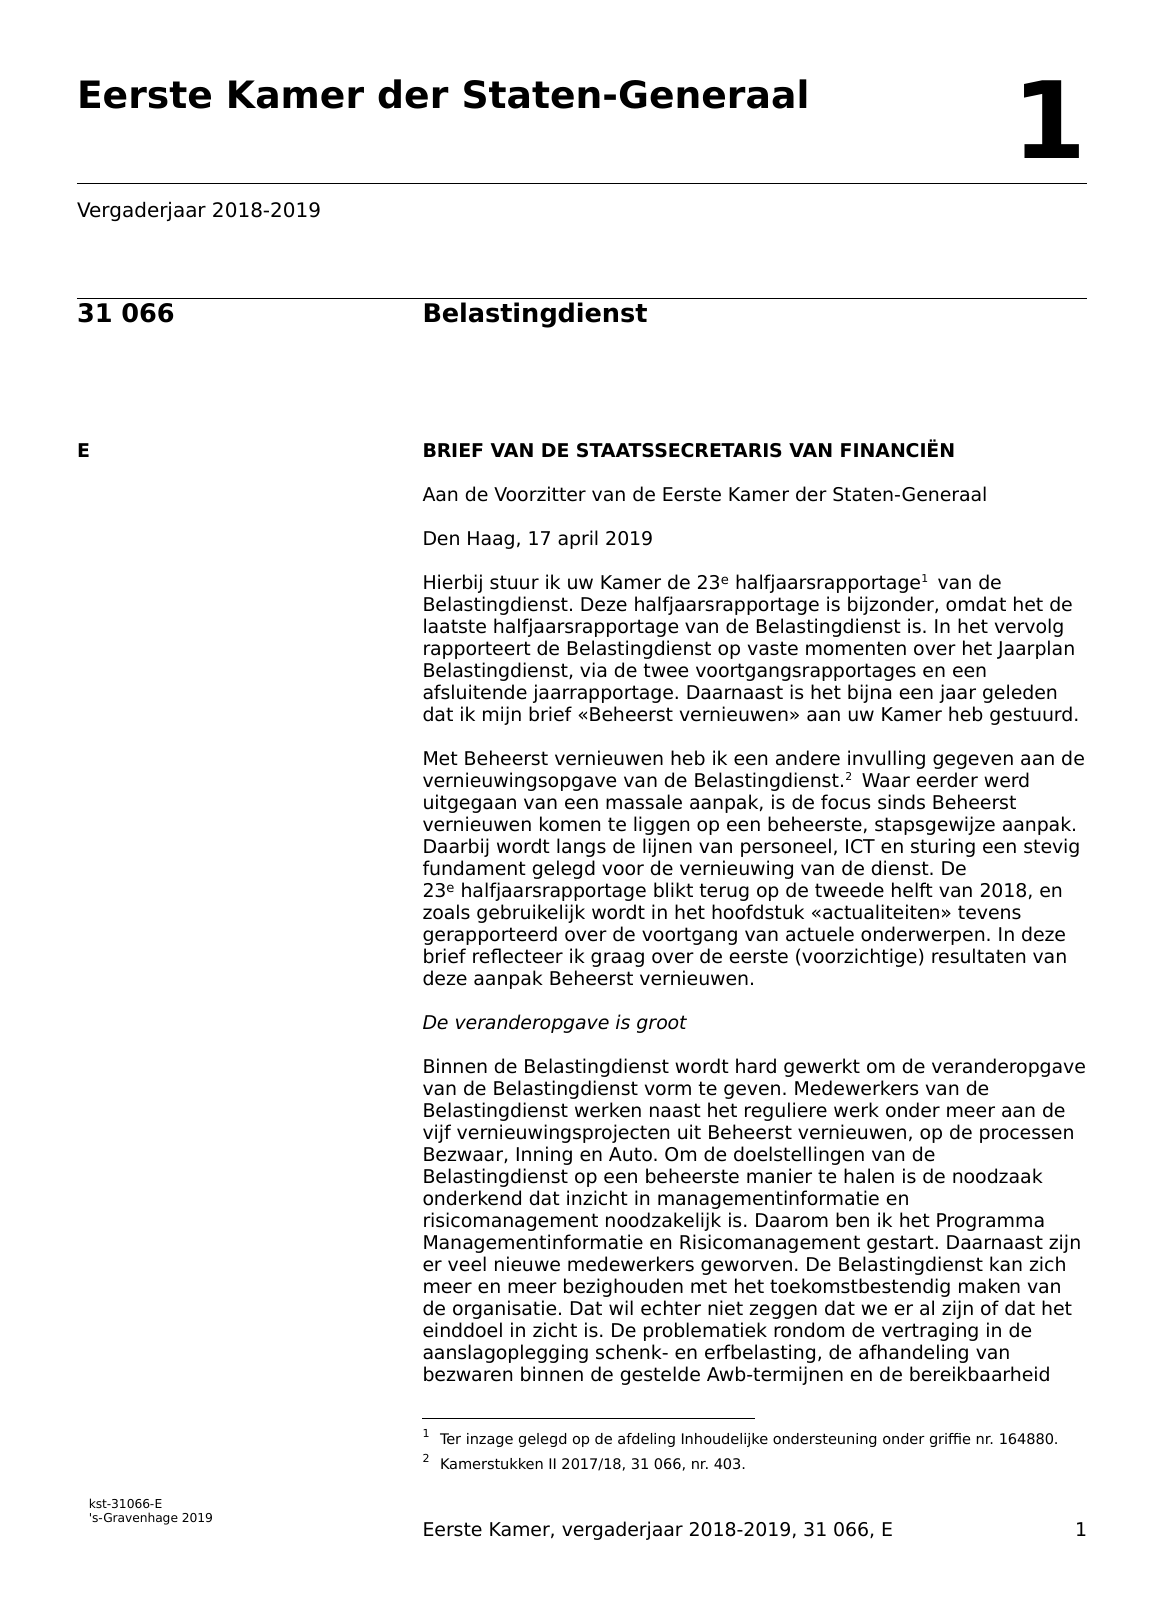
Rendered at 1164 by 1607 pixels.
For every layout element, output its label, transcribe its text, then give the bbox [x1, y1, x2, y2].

table_header 1 [886, 59, 1087, 183]
text 's-Gravenhage 2019 [88, 1511, 323, 1525]
subtitle 31 066 Belastingdienst [77, 299, 1087, 329]
text Kamerstukken II 2017/18, 31 066, nr. 403. [422, 1452, 1087, 1474]
text Den Haag, 17 april 2019 [422, 528, 1087, 550]
text Ter inzage gelegd op de afdeling Inhoudelijke ondersteuning onder griffie nr. 164880. [422, 1427, 1087, 1449]
text Met Beheerst vernieuwen heb ik een andere invulling gegeven aan de vernieuwingsopgave van de Belastingdienst. Waar eerder werd uitgegaan van een massale aanpak, is de focus sinds Beheerst vernieuwen komen te liggen op een beheerste, stapsgewijze aanpak. Daarbij wordt langs de lijnen van personeel, ICT en sturing een stevig fundament gelegd voor de vernieuwing van de dienst. De 23e halfjaarsrapportage blikt terug op de tweede helft van 2018, en zoals gebruikelijk wordt in het hoofdstuk «actualiteiten» tevens gerapporteerd over de voortgang van actuele onderwerpen. In deze brief reflecteer ik graag over de eerste (voorzichtige) resultaten van deze aanpak Beheerst vernieuwen. [422, 748, 1087, 990]
text Hierbij stuur ik uw Kamer de 23e halfjaarsrapportage van de Belastingdienst. Deze halfjaarsrapportage is bijzonder, omdat het de laatste halfjaarsrapportage van de Belastingdienst is. In het vervolg rapporteert de Belastingdienst op vaste momenten over het Jaarplan Belastingdienst, via de twee voortgangsrapportages en een afsluitende jaarrapportage. Daarnaast is het bijna een jaar geleden dat ik mijn brief «Beheerst vernieuwen» aan uw Kamer heb gestuurd. [422, 572, 1087, 726]
text Aan de Voorzitter van de Eerste Kamer der Staten-Generaal [422, 484, 1087, 506]
subtitle E BRIEF VAN DE STAATSSECRETARIS VAN FINANCIËN [77, 440, 1087, 462]
table_header Eerste Kamer der Staten-Generaal [77, 59, 886, 183]
subtitle De veranderopgave is groot [422, 1012, 1087, 1034]
text Binnen de Belastingdienst wordt hard gewerkt om de veranderopgave van de Belastingdienst vorm te geven. Medewerkers van de Belastingdienst werken naast het reguliere werk onder meer aan de vijf vernieuwingsprojecten uit Beheerst vernieuwen, op de processen Bezwaar, Inning en Auto. Om de doelstellingen van de Belastingdienst op een beheerste manier te halen is de noodzaak onderkend dat inzicht in managementinformatie en risicomanagement noodzakelijk is. Daarom ben ik het Programma Managementinformatie en Risicomanagement gestart. Daarnaast zijn er veel nieuwe medewerkers geworven. De Belastingdienst kan zich meer en meer bezighouden met het toekomstbestendig maken van de organisatie. Dat wil echter niet zeggen dat we er al zijn of dat het einddoel in zicht is. De problematiek rondom de vertraging in de aanslagoplegging schenk- en erfbelasting, de afhandeling van bezwaren binnen de gestelde Awb-termijnen en de bereikbaarheid [422, 1056, 1087, 1386]
text kst-31066-E [88, 1497, 323, 1511]
table_cell Vergaderjaar 2018-2019 [77, 184, 1087, 298]
